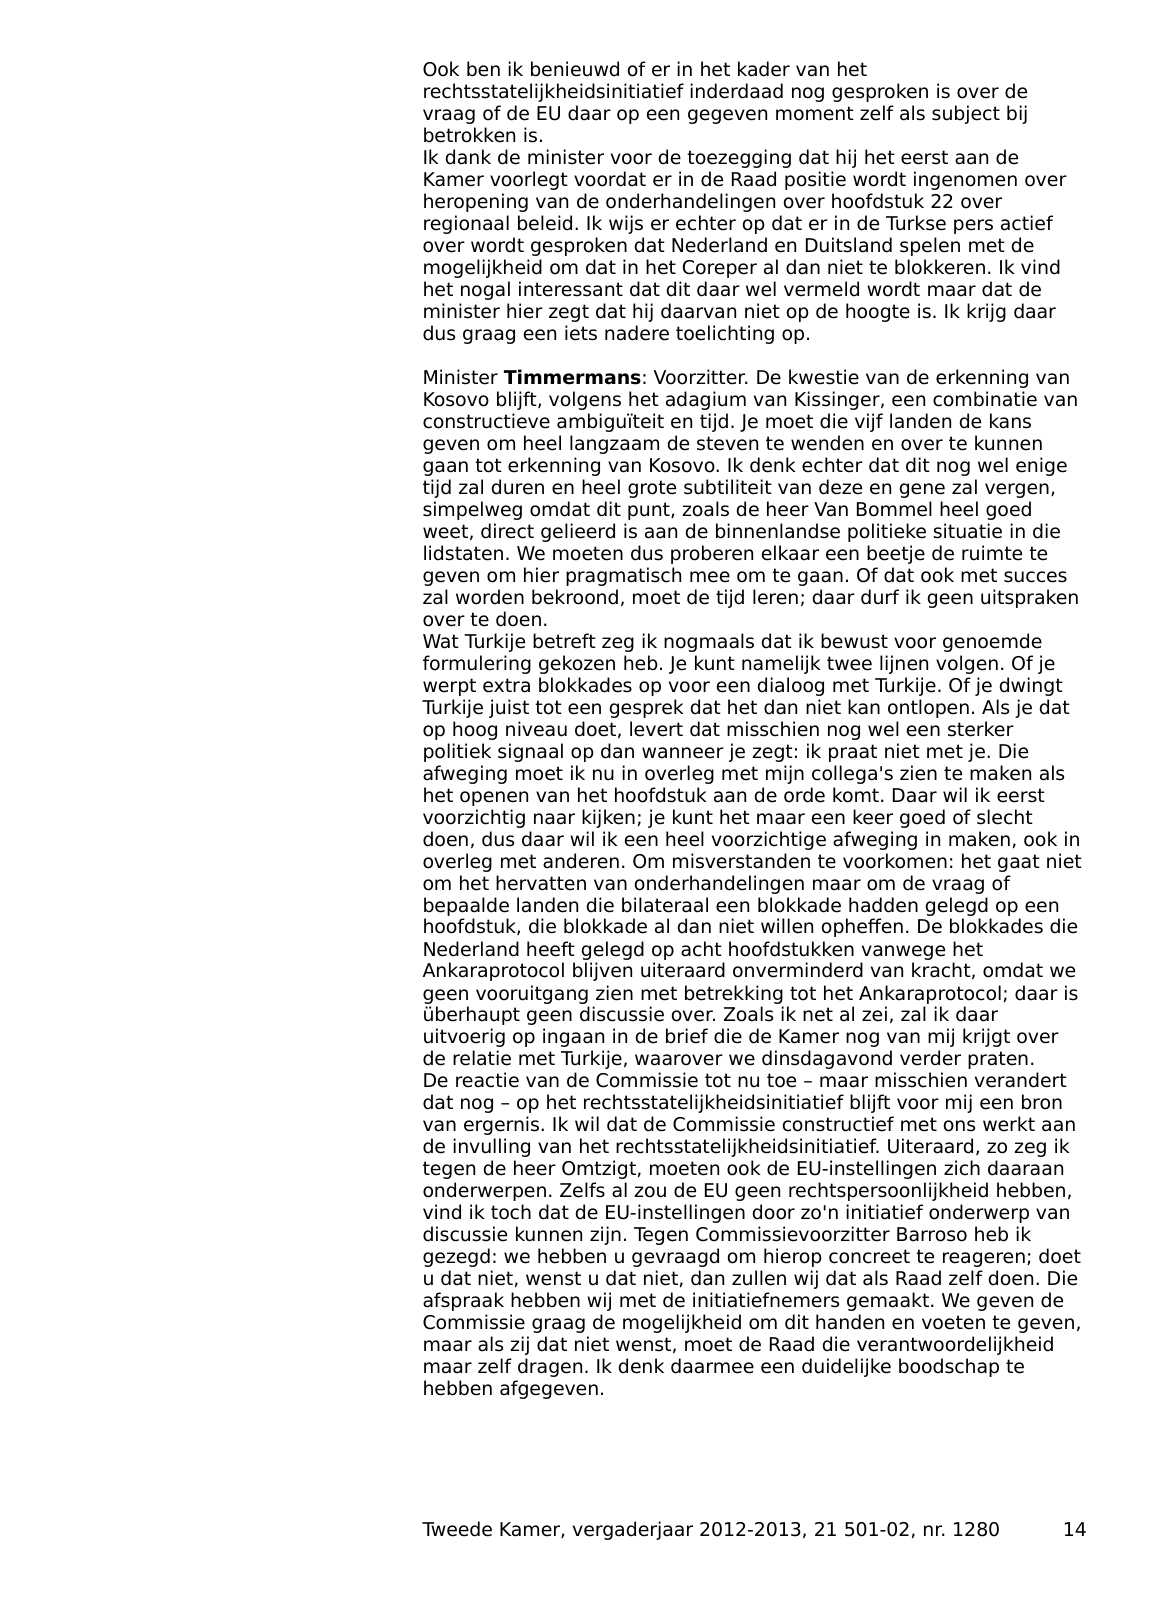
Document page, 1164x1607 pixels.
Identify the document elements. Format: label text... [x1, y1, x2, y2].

text Ook ben ik benieuwd of er in het kader van het rechtsstatelijkheidsinitiatief inderdaad nog gesproken is over de vraag of de EU daar op een gegeven moment zelf als subject bij betrokken is. [422, 59, 1087, 147]
text Wat Turkije betreft zeg ik nogmaals dat ik bewust voor genoemde formulering gekozen heb. Je kunt namelijk twee lijnen volgen. Of je werpt extra blokkades op voor een dialoog met Turkije. Of je dwingt Turkije juist tot een gesprek dat het dan niet kan ontlopen. Als je dat op hoog niveau doet, levert dat misschien nog wel een sterker politiek signaal op dan wanneer je zegt: ik praat niet met je. Die afweging moet ik nu in overleg met mijn collega's zien te maken als het openen van het hoofdstuk aan de orde komt. Daar wil ik eerst voorzichtig naar kijken; je kunt het maar een keer goed of slecht doen, dus daar wil ik een heel voorzichtige afweging in maken, ook in overleg met anderen. Om misverstanden te voorkomen: het gaat niet om het hervatten van onderhandelingen maar om de vraag of bepaalde landen die bilateraal een blokkade hadden gelegd op een hoofdstuk, die blokkade al dan niet willen opheffen. De blokkades die Nederland heeft gelegd op acht hoofdstukken vanwege het Ankaraprotocol blijven uiteraard onverminderd van kracht, omdat we geen vooruitgang zien met betrekking tot het Ankaraprotocol; daar is überhaupt geen discussie over. Zoals ik net al zei, zal ik daar uitvoerig op ingaan in de brief die de Kamer nog van mij krijgt over de relatie met Turkije, waarover we dinsdagavond verder praten. [422, 631, 1087, 1070]
text Ik dank de minister voor de toezegging dat hij het eerst aan de Kamer voorlegt voordat er in de Raad positie wordt ingenomen over heropening van de onderhandelingen over hoofdstuk 22 over regionaal beleid. Ik wijs er echter op dat er in de Turkse pers actief over wordt gesproken dat Nederland en Duitsland spelen met de mogelijkheid om dat in het Coreper al dan niet te blokkeren. Ik vind het nogal interessant dat dit daar wel vermeld wordt maar dat de minister hier zegt dat hij daarvan niet op de hoogte is. Ik krijg daar dus graag een iets nadere toelichting op. [422, 147, 1087, 345]
text Minister Timmermans: Voorzitter. De kwestie van de erkenning van Kosovo blijft, volgens het adagium van Kissinger, een combinatie van constructieve ambiguïteit en tijd. Je moet die vijf landen de kans geven om heel langzaam de steven te wenden en over te kunnen gaan tot erkenning van Kosovo. Ik denk echter dat dit nog wel enige tijd zal duren en heel grote subtiliteit van deze en gene zal vergen, simpelweg omdat dit punt, zoals de heer Van Bommel heel goed weet, direct gelieerd is aan de binnenlandse politieke situatie in die lidstaten. We moeten dus proberen elkaar een beetje de ruimte te geven om hier pragmatisch mee om te gaan. Of dat ook met succes zal worden bekroond, moet de tijd leren; daar durf ik geen uitspraken over te doen. [422, 367, 1087, 631]
text De reactie van de Commissie tot nu toe – maar misschien verandert dat nog – op het rechtsstatelijkheidsinitiatief blijft voor mij een bron van ergernis. Ik wil dat de Commissie constructief met ons werkt aan de invulling van het rechtsstatelijkheidsinitiatief. Uiteraard, zo zeg ik tegen de heer Omtzigt, moeten ook de EU-instellingen zich daaraan onderwerpen. Zelfs al zou de EU geen rechtspersoonlijkheid hebben, vind ik toch dat de EU-instellingen door zo'n initiatief onderwerp van discussie kunnen zijn. Tegen Commissievoorzitter Barroso heb ik gezegd: we hebben u gevraagd om hierop concreet te reageren; doet u dat niet, wenst u dat niet, dan zullen wij dat als Raad zelf doen. Die afspraak hebben wij met de initiatiefnemers gemaakt. We geven de Commissie graag de mogelijkheid om dit handen en voeten te geven, maar als zij dat niet wenst, moet de Raad die verantwoordelijkheid maar zelf dragen. Ik denk daarmee een duidelijke boodschap te hebben afgegeven. [422, 1070, 1087, 1400]
